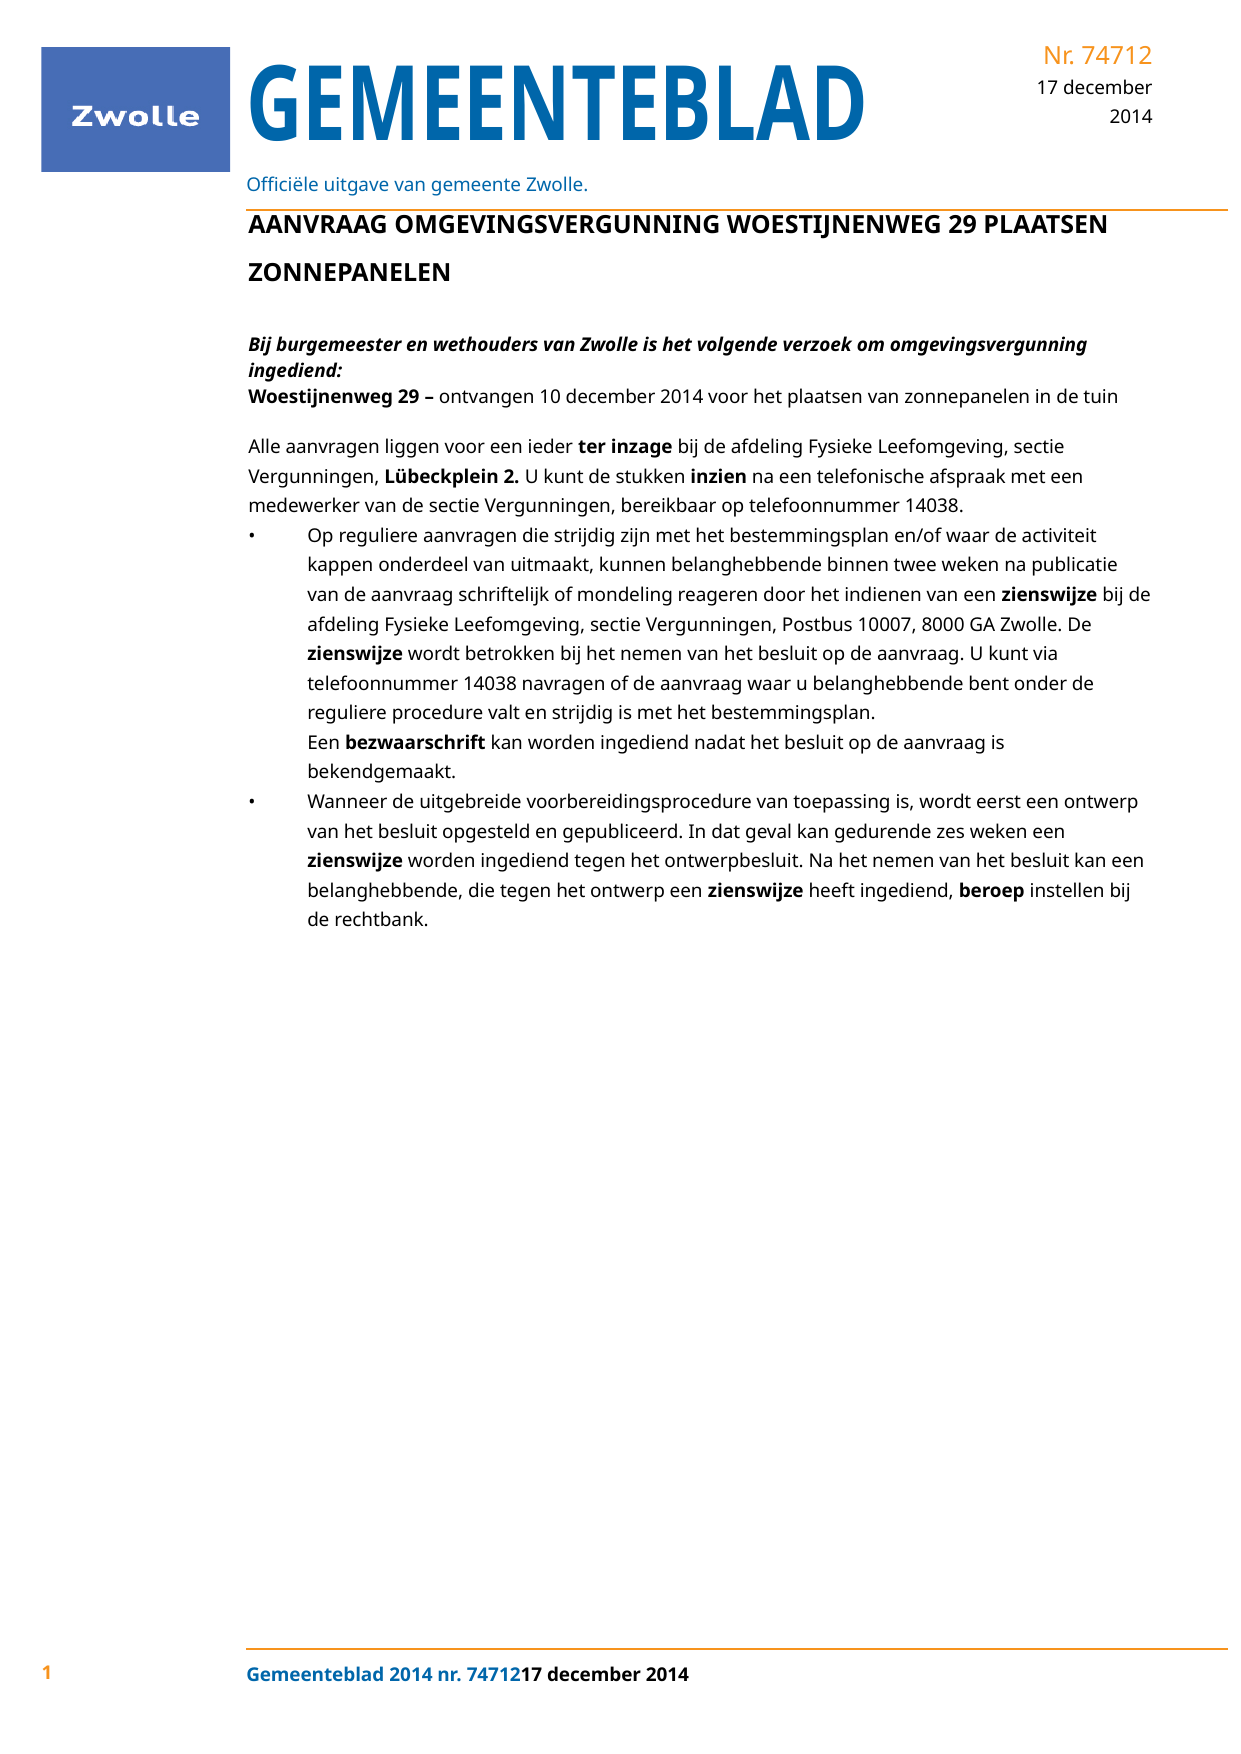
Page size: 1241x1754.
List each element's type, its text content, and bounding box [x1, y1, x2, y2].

list Een bezwaarschrift kan worden ingediend nadat het besluit op de aanvraag is bekendgemaakt. [248, 729, 1152, 784]
picture [41, 47, 231, 172]
list Wanneer de uitgebreide voorbereidingsprocedure van toepassing is, wordt eerst een ontwerp van het besluit opgesteld en gepubliceerd. In dat geval kan gedurende zes weken een zienswijze worden ingediend tegen het ontwerpbesluit. Na het nemen van het besluit kan een belanghebbende, die tegen het ontwerp een zienswijze heeft ingediend, beroep instellen bij de rechtbank. [248, 788, 1152, 932]
list Op reguliere aanvragen die strijdig zijn met het bestemmingsplan en/of waar de activiteit kappen onderdeel van uitmaakt, kunnen belanghebbende binnen twee weken na publicatie van de aanvraag schriftelijk of mondeling reageren door het indienen van een zienswijze bij de afdeling Fysieke Leefomgeving, sectie Vergunningen, Postbus 10007, 8000 GA Zwolle. De zienswijze wordt betrokken bij het nemen van het besluit op de aanvraag. U kunt via telefoonnummer 14038 navragen of de aanvraag waar u belanghebbende bent onder de reguliere procedure valt en strijdig is met het bestemmingsplan. [248, 522, 1152, 725]
text AANVRAAG OMGEVINGSVERGUNNING WOESTIJNENWEG 29 PLAATSEN ZONNEPANELEN [248, 211, 1152, 288]
text Bij burgemeester en wethouders van Zwolle is het volgende verzoek om omgevingsvergunning ingediend: [248, 331, 1152, 383]
text Woestijnenweg 29 – ontvangen 10 december 2014 voor het plaatsen van zonnepanelen in de tuin [248, 383, 1152, 409]
text Alle aanvragen liggen voor een ieder ter inzage bij de afdeling Fysieke Leefomgeving, sectie Vergunningen, Lübeckplein 2. U kunt de stukken inzien na een telefonische afspraak met een medewerker van de sectie Vergunningen, bereikbaar op telefoonnummer 14038. [248, 433, 1152, 518]
